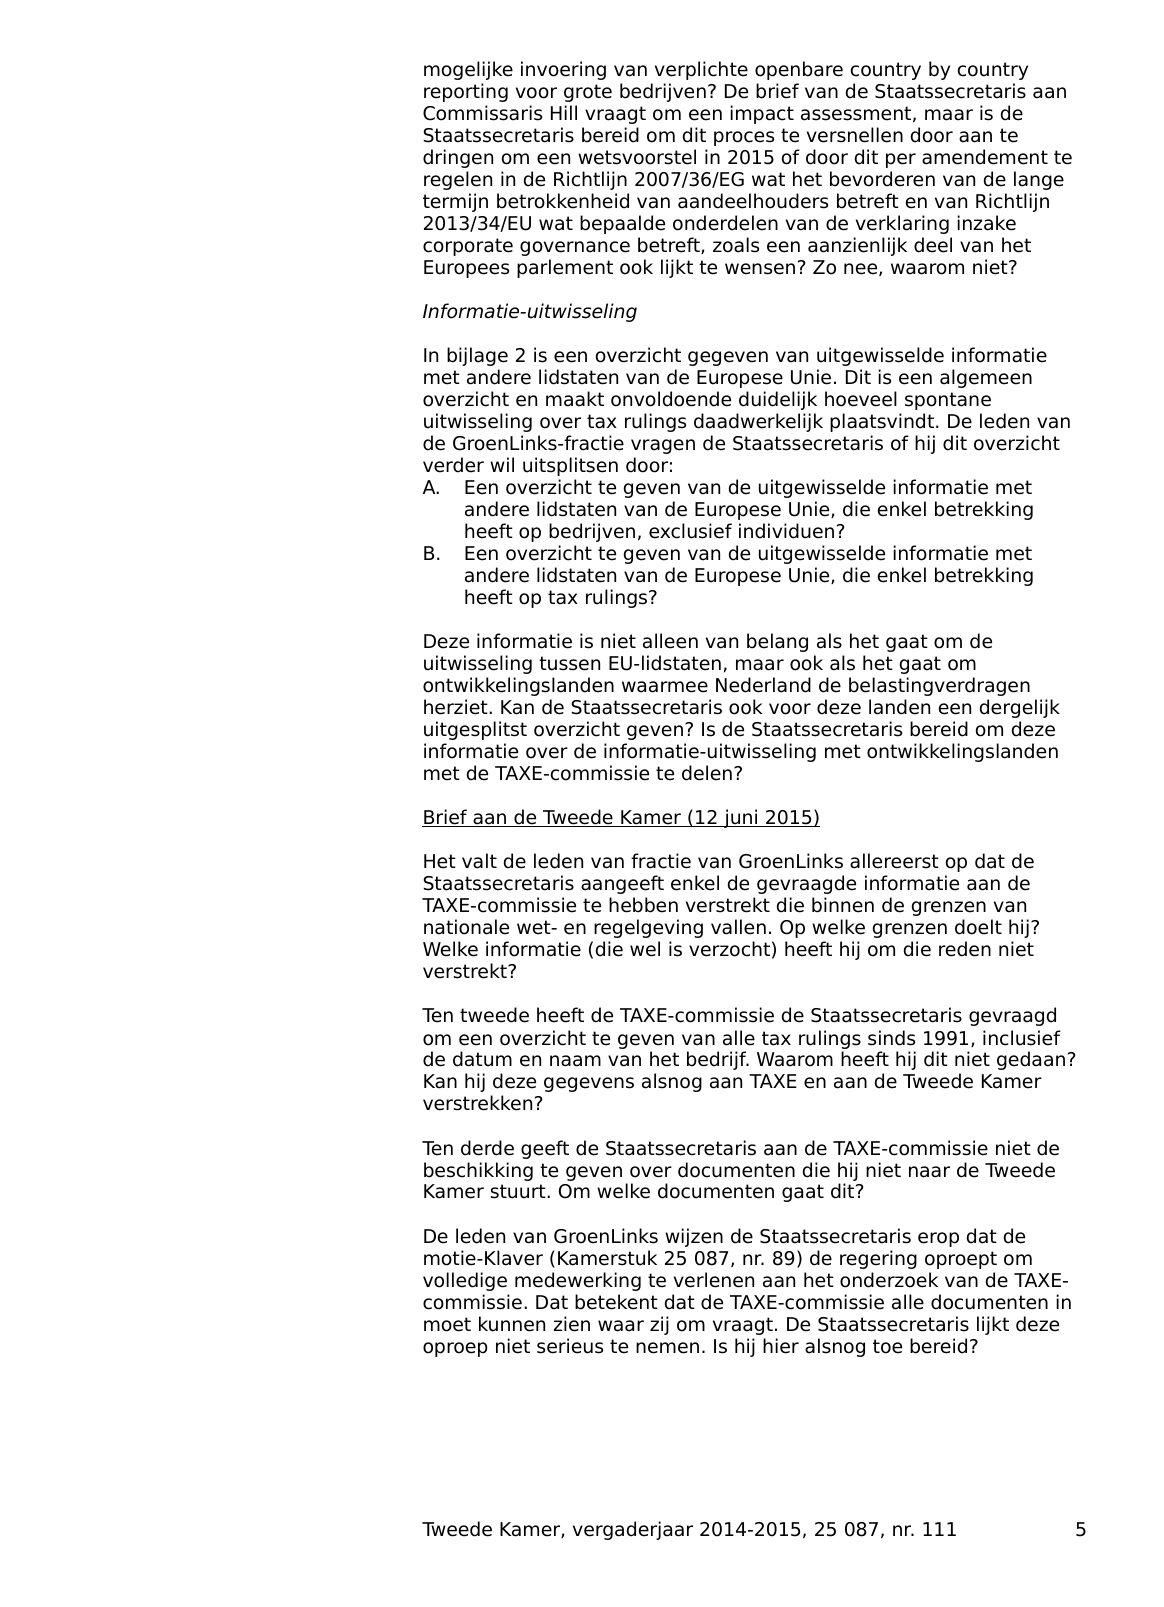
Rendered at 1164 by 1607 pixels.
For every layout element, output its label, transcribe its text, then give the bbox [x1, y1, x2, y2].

subtitle Informatie-uitwisseling [422, 301, 1087, 323]
text A. Een overzicht te geven van de uitgewisselde informatie met andere lidstaten van de Europese Unie, die enkel betrekking heeft op bedrijven, exclusief individuen? [422, 477, 1087, 543]
subtitle Brief aan de Tweede Kamer (12 juni 2015) [422, 807, 1087, 829]
text Ten derde geeft de Staatssecretaris aan de TAXE-commissie niet de beschikking te geven over documenten die hij niet naar de Tweede Kamer stuurt. Om welke documenten gaat dit? [422, 1137, 1087, 1203]
text In bijlage 2 is een overzicht gegeven van uitgewisselde informatie met andere lidstaten van de Europese Unie. Dit is een algemeen overzicht en maakt onvoldoende duidelijk hoeveel spontane uitwisseling over tax rulings daadwerkelijk plaatsvindt. De leden van de GroenLinks-fractie vragen de Staatssecretaris of hij dit overzicht verder wil uitsplitsen door: [422, 345, 1087, 477]
text mogelijke invoering van verplichte openbare country by country reporting voor grote bedrijven? De brief van de Staatssecretaris aan Commissaris Hill vraagt om een impact assessment, maar is de Staatssecretaris bereid om dit proces te versnellen door aan te dringen om een wetsvoorstel in 2015 of door dit per amendement te regelen in de Richtlijn 2007/36/EG wat het bevorderen van de lange termijn betrokkenheid van aandeelhouders betreft en van Richtlijn 2013/34/EU wat bepaalde onderdelen van de verklaring inzake corporate governance betreft, zoals een aanzienlijk deel van het Europees parlement ook lijkt te wensen? Zo nee, waarom niet? [422, 59, 1087, 279]
text Ten tweede heeft de TAXE-commissie de Staatssecretaris gevraagd om een overzicht te geven van alle tax rulings sinds 1991, inclusief de datum en naam van het bedrijf. Waarom heeft hij dit niet gedaan? Kan hij deze gegevens alsnog aan TAXE en aan de Tweede Kamer verstrekken? [422, 1005, 1087, 1115]
text De leden van GroenLinks wijzen de Staatssecretaris erop dat de motie-Klaver (Kamerstuk 25 087, nr. 89) de regering oproept om volledige medewerking te verlenen aan het onderzoek van de TAXE-commissie. Dat betekent dat de TAXE-commissie alle documenten in moet kunnen zien waar zij om vraagt. De Staatssecretaris lijkt deze oproep niet serieus te nemen. Is hij hier alsnog toe bereid? [422, 1226, 1087, 1357]
text Deze informatie is niet alleen van belang als het gaat om de uitwisseling tussen EU-lidstaten, maar ook als het gaat om ontwikkelingslanden waarmee Nederland de belastingverdragen herziet. Kan de Staatssecretaris ook voor deze landen een dergelijk uitgesplitst overzicht geven? Is de Staatssecretaris bereid om deze informatie over de informatie-uitwisseling met ontwikkelingslanden met de TAXE-commissie te delen? [422, 631, 1087, 785]
text Het valt de leden van fractie van GroenLinks allereerst op dat de Staatssecretaris aangeeft enkel de gevraagde informatie aan de TAXE-commissie te hebben verstrekt die binnen de grenzen van nationale wet- en regelgeving vallen. Op welke grenzen doelt hij? Welke informatie (die wel is verzocht) heeft hij om die reden niet verstrekt? [422, 851, 1087, 983]
text B. Een overzicht te geven van de uitgewisselde informatie met andere lidstaten van de Europese Unie, die enkel betrekking heeft op tax rulings? [422, 543, 1087, 609]
